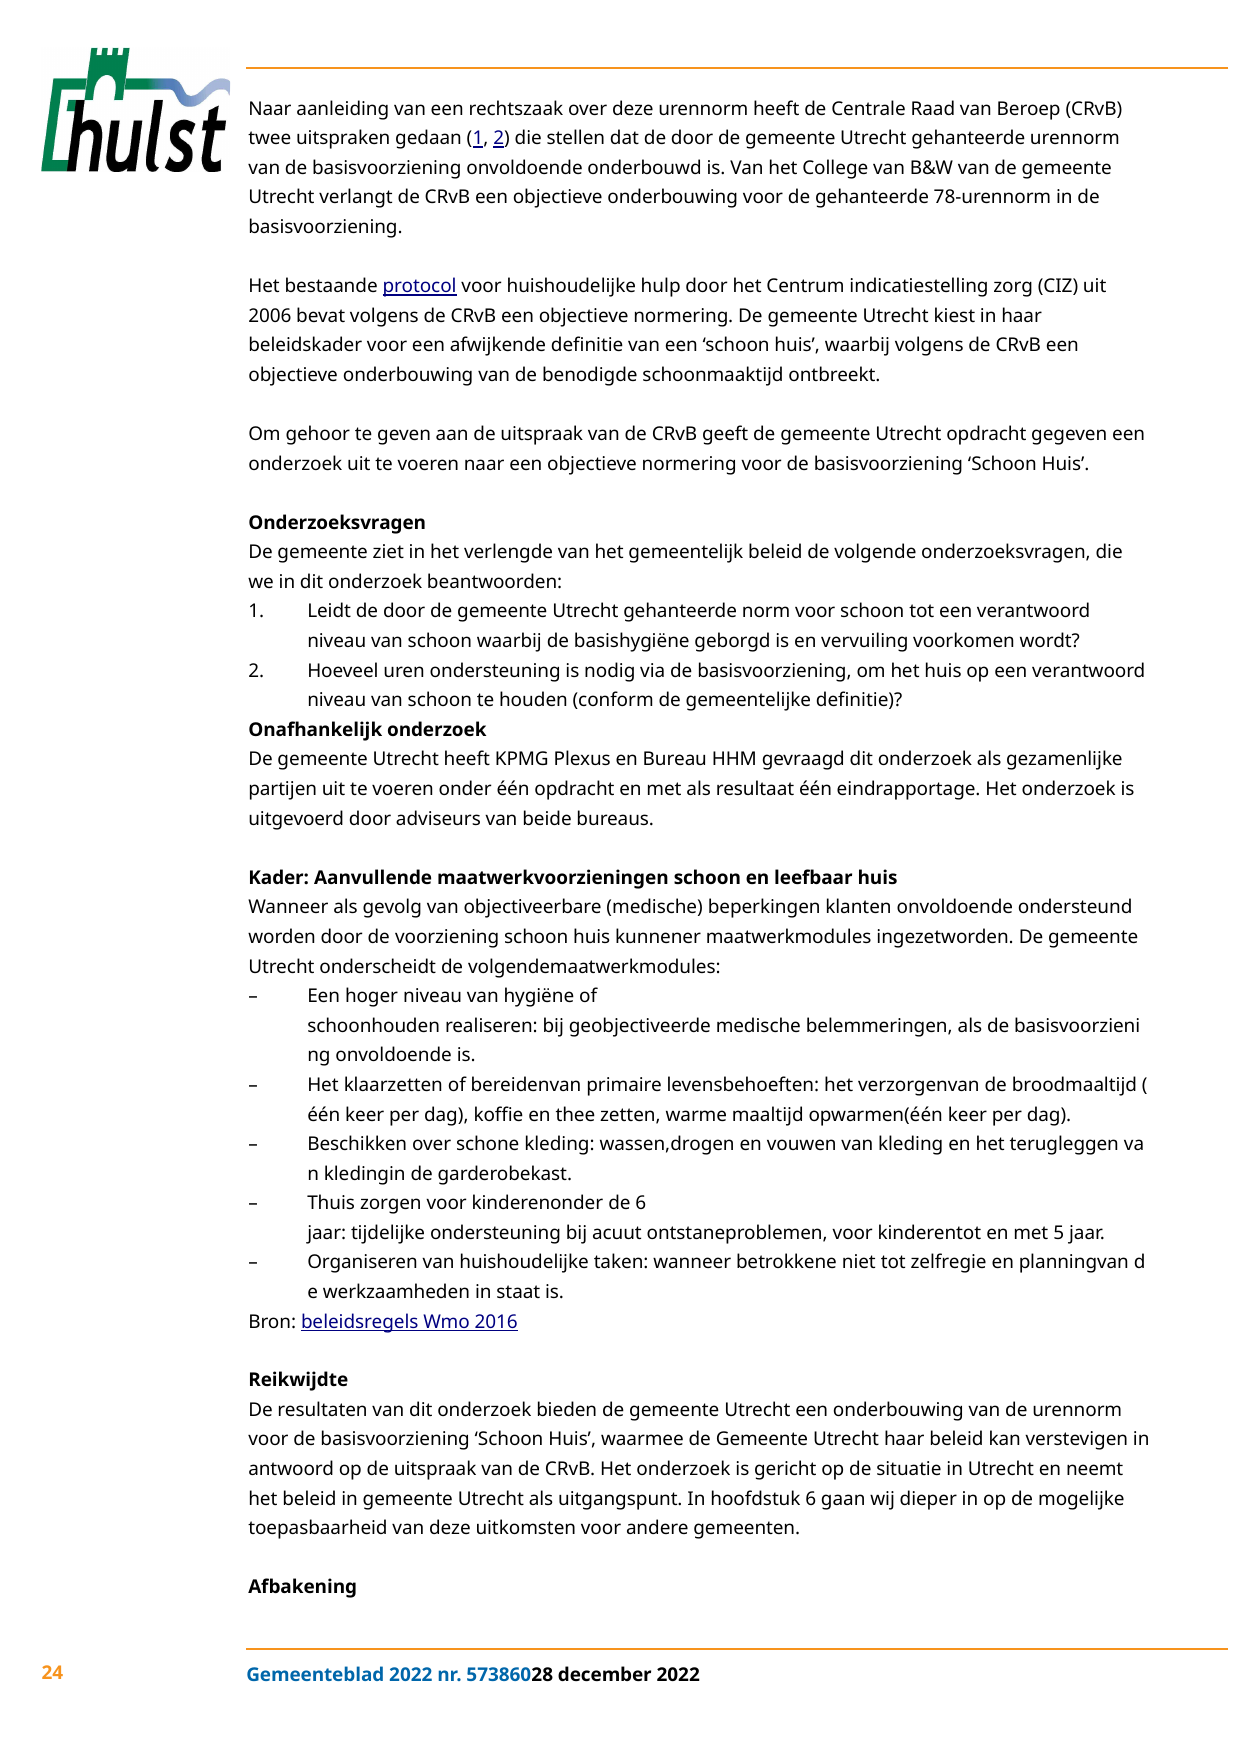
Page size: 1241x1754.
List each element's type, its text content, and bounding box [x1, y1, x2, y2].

text Afbakening [248, 1573, 1152, 1599]
picture [41, 47, 231, 172]
table_header Kader: Aanvullende maatwerkvoorzieningen schoon en leefbaar huis Wanneer als gevolg van objectiveerbare (medische) beperkingen klanten onvoldoende ondersteund worden door de voorziening schoon huis kunnener maatwerkmodules ingezetworden. De gemeenteUtrecht onderscheidt de volgendemaatwerkmodules: Een hoger niveau van hygiëne of schoonhouden realiseren: bij geobjectiveerde medische belemmeringen, als de basisvoorziening onvoldoende is. Het klaarzetten of bereidenvan primaire levensbehoeften: het verzorgenvan de broodmaaltijd (één keer per dag), koffie en thee zetten, warme maaltijd opwarmen(één keer per dag). Beschikken over schone kleding: wassen,drogen en vouwen van kleding en het terugleggen van kledingin de garderobekast. Thuis zorgen voor kinderenonder de 6 jaar: tijdelijke ondersteuning bij acuut ontstaneproblemen, voor kinderentot en met 5 jaar. Organiseren van huishoudelijke taken: wanneer betrokkene niet tot zelfregie en planningvan de werkzaamheden in staat is. Bron: beleidsregels Wmo 2016 [248, 864, 1152, 1333]
text De resultaten van dit onderzoek bieden de gemeente Utrecht een onderbouwing van de urennorm voor de basisvoorziening ‘Schoon Huis’, waarmee de Gemeente Utrecht haar beleid kan verstevigen in antwoord op de uitspraak van de CRvB. Het onderzoek is gericht op de situatie in Utrecht en neemt het beleid in gemeente Utrecht als uitgangspunt. In hoofdstuk 6 gaan wij dieper in op de mogelijke toepasbaarheid van deze uitkomsten voor andere gemeenten. [248, 1396, 1152, 1540]
text Naar aanleiding van een rechtszaak over deze urennorm heeft de Centrale Raad van Beroep (CRvB) twee uitspraken gedaan (1, 2) die stellen dat de door de gemeente Utrecht gehanteerde urennorm van de basisvoorziening onvoldoende onderbouwd is. Van het College van B&W van de gemeente Utrecht verlangt de CRvB een objectieve onderbouwing voor de gehanteerde 78-urennorm in de basisvoorziening. [248, 95, 1152, 239]
text Onderzoeksvragen [248, 509, 1152, 535]
text De gemeente Utrecht heeft KPMG Plexus en Bureau HHM gevraagd dit onderzoek als gezamenlijke partijen uit te voeren onder één opdracht en met als resultaat één eindrapportage. Het onderzoek is uitgevoerd door adviseurs van beide bureaus. [248, 746, 1152, 831]
text Reikwijdte [248, 1366, 1152, 1392]
text Om gehoor te geven aan de uitspraak van de CRvB geeft de gemeente Utrecht opdracht gegeven een onderzoek uit te voeren naar een objectieve normering voor de basisvoorziening ‘Schoon Huis’. [248, 420, 1152, 476]
list Hoeveel uren ondersteuning is nodig via de basisvoorziening, om het huis op een verantwoord niveau van schoon te houden (conform de gemeentelijke definitie)? [248, 657, 1152, 712]
list Leidt de door de gemeente Utrecht gehanteerde norm voor schoon tot een verantwoord niveau van schoon waarbij de basishygiëne geborgd is en vervuiling voorkomen wordt? [248, 598, 1152, 653]
text Het bestaande protocol voor huishoudelijke hulp door het Centrum indicatiestelling zorg (CIZ) uit 2006 bevat volgens de CRvB een objectieve normering. De gemeente Utrecht kiest in haar beleidskader voor een afwijkende definitie van een ‘schoon huis’, waarbij volgens de CRvB een objectieve onderbouwing van de benodigde schoonmaaktijd ontbreekt. [248, 272, 1152, 387]
text De gemeente ziet in het verlengde van het gemeentelijk beleid de volgende onderzoeksvragen, die we in dit onderzoek beantwoorden: [248, 538, 1152, 594]
text Onafhankelijk onderzoek [248, 716, 1152, 742]
